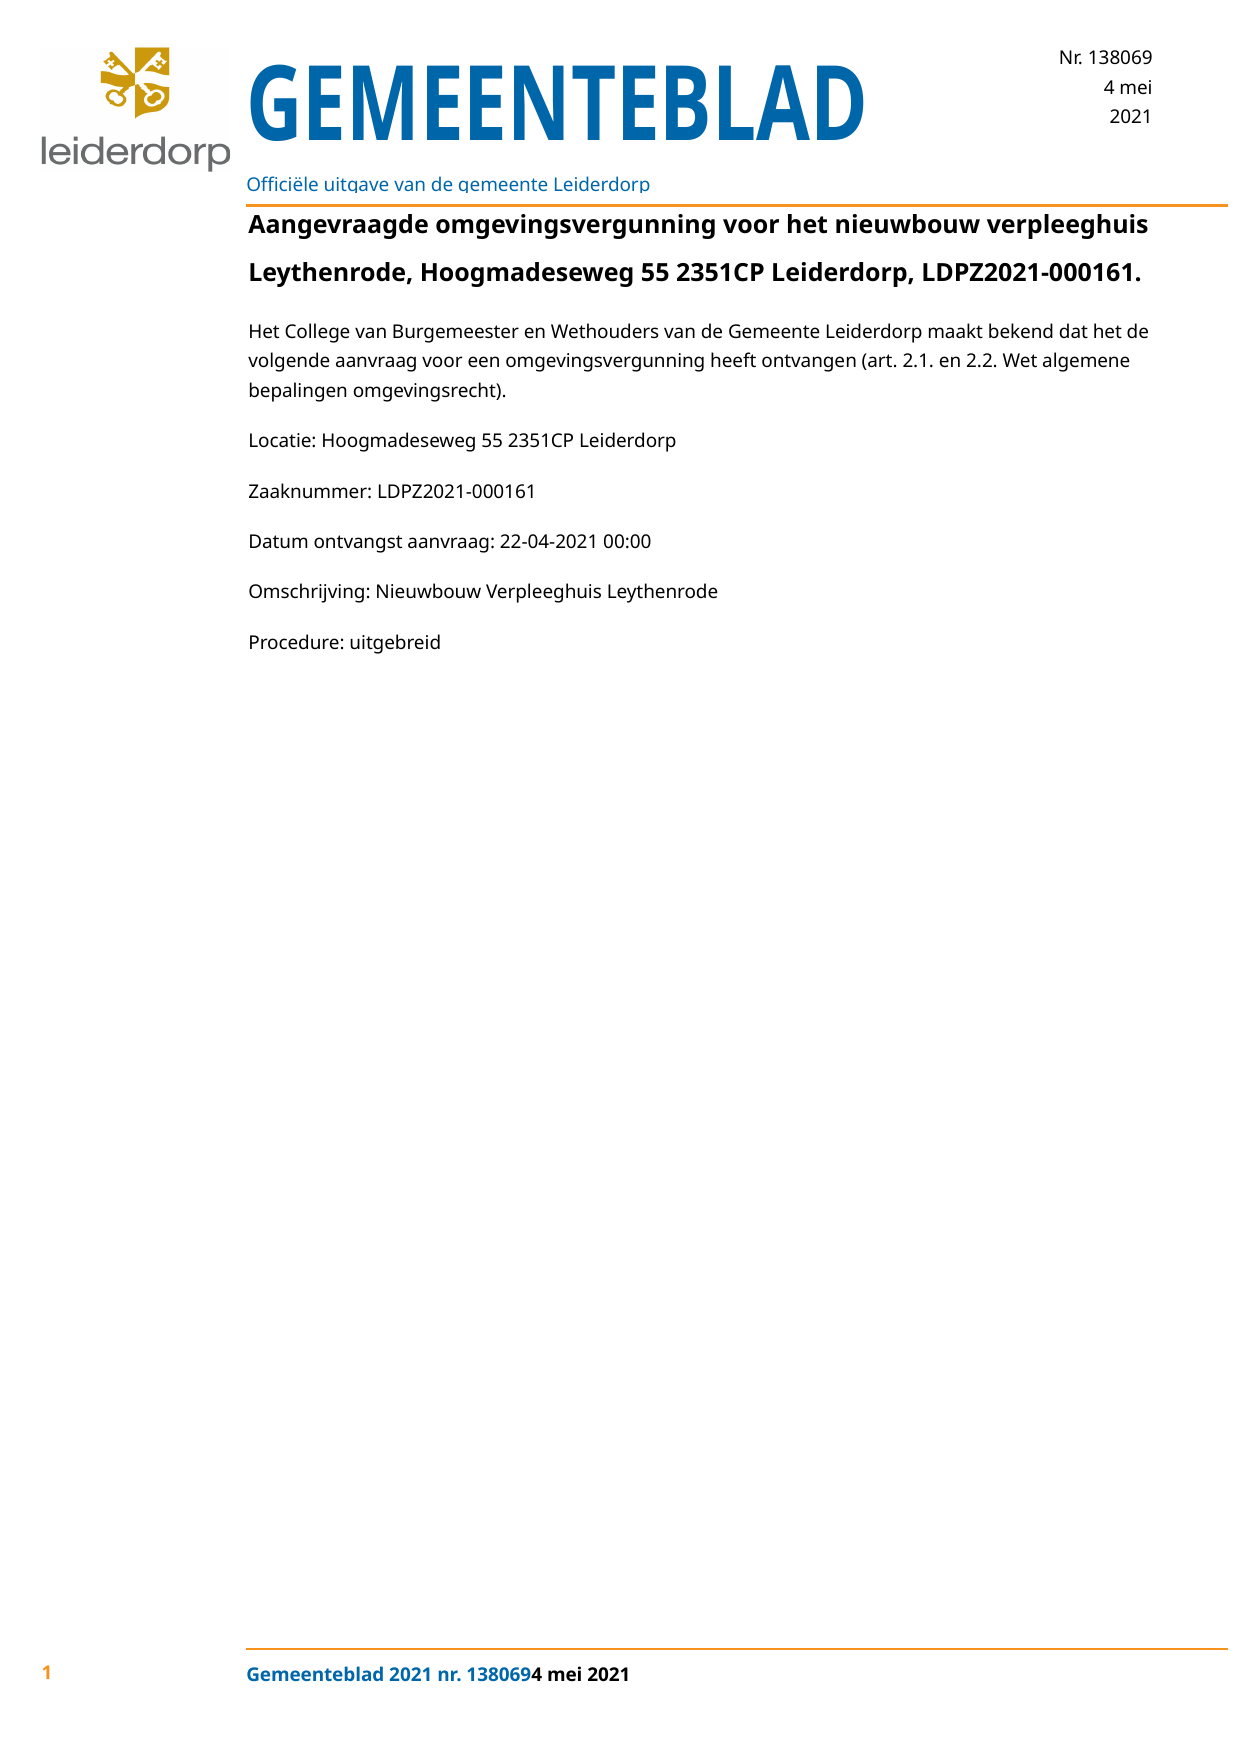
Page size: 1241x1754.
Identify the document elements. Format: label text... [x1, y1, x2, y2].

text Het College van Burgemeester en Wethouders van de Gemeente Leiderdorp maakt bekend dat het de volgende aanvraag voor een omgevingsvergunning heeft ontvangen (art. 2.1. en 2.2. Wet algemene bepalingen omgevingsrecht). [248, 318, 1152, 403]
text Datum ontvangst aanvraag: 22-04-2021 00:00 [248, 528, 1152, 554]
text Aangevraagde omgevingsvergunning voor het nieuwbouw verpleeghuis Leythenrode, Hoogmadeseweg 55 2351CP Leiderdorp, LDPZ2021-000161. [248, 207, 1152, 288]
text Locatie: Hoogmadeseweg 55 2351CP Leiderdorp [248, 427, 1152, 453]
text Omschrijving: Nieuwbouw Verpleeghuis Leythenrode [248, 579, 1152, 604]
text Zaaknummer: LDPZ2021-000161 [248, 478, 1152, 504]
picture [41, 47, 231, 172]
text Procedure: uitgebreid [248, 629, 1152, 655]
